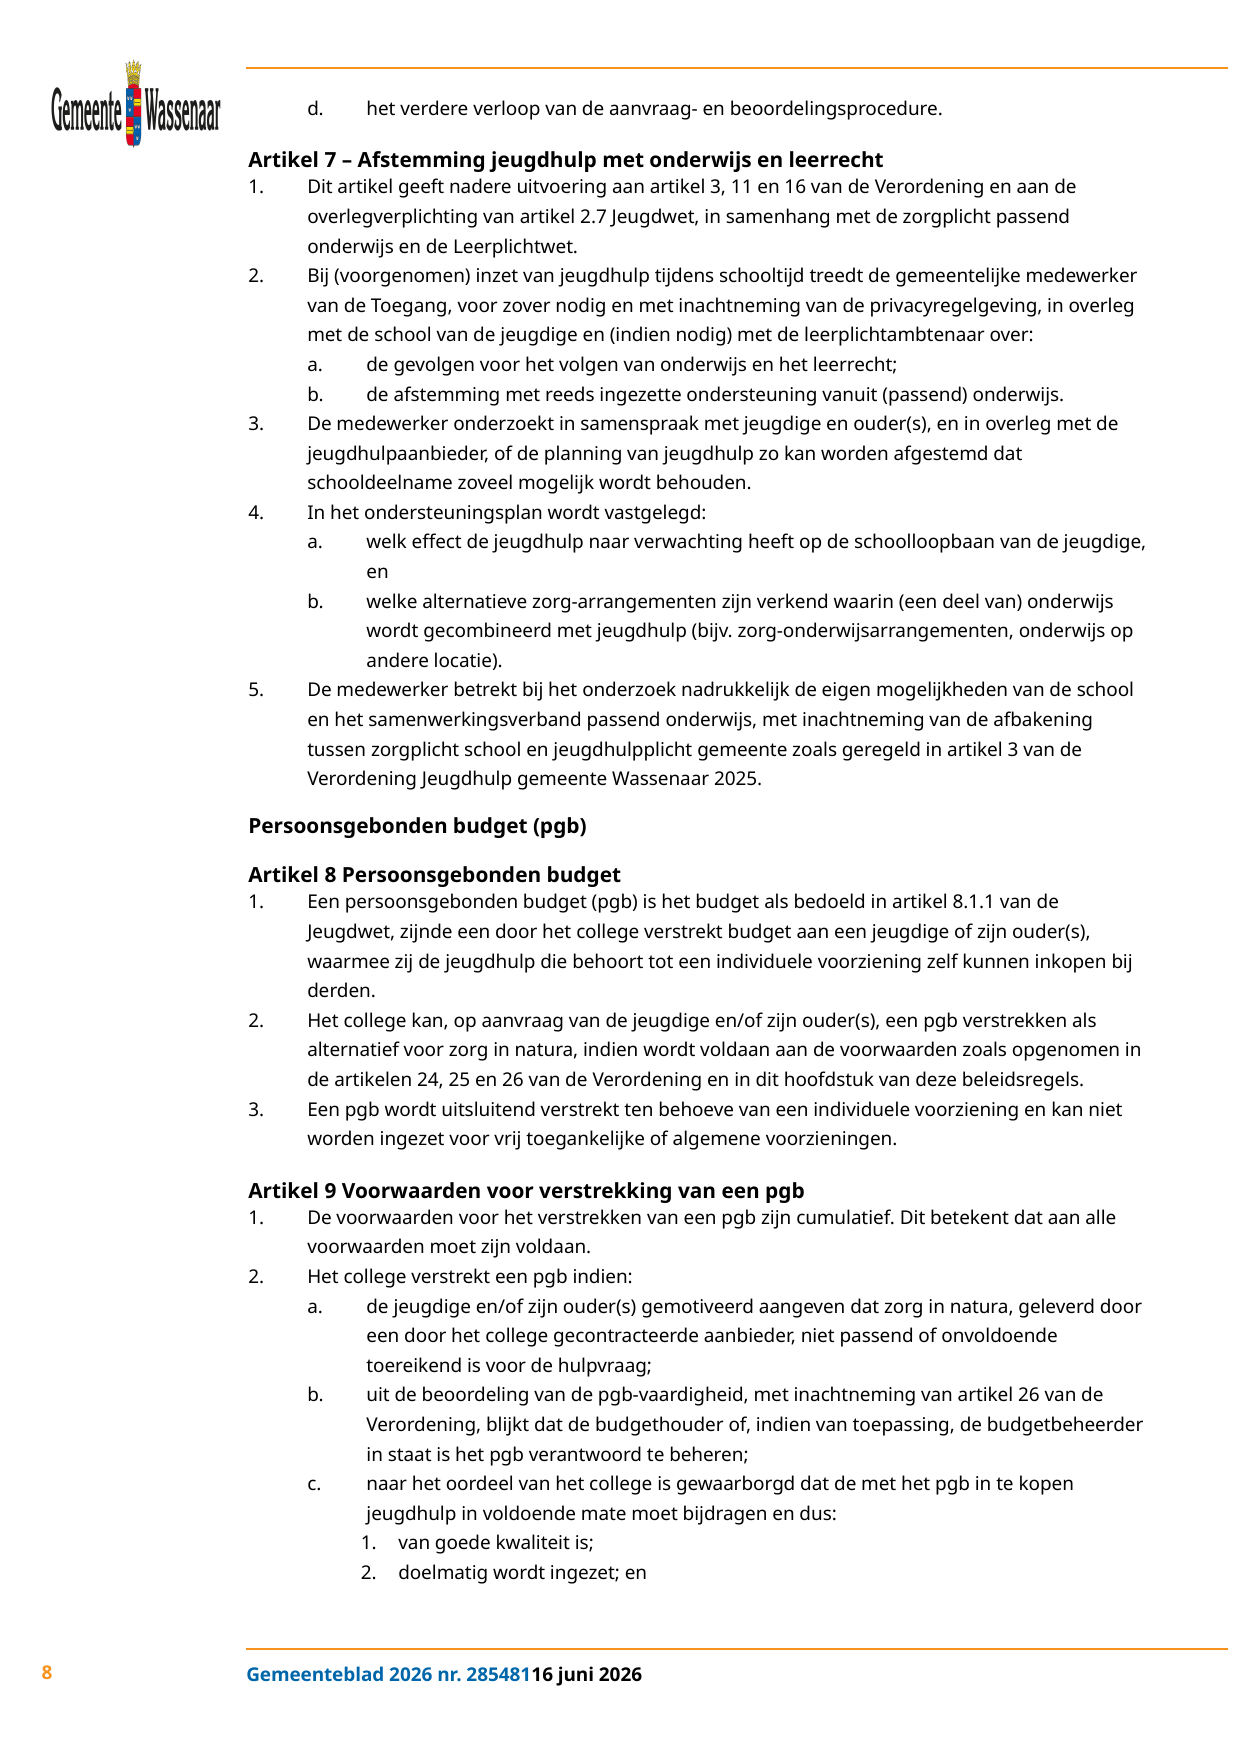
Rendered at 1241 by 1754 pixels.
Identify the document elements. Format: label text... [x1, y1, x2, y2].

list Dit artikel geeft nadere uitvoering aan artikel 3, 11 en 16 van de Verordening en aan de overlegverplichting van artikel 2.7 Jeugdwet, in samenhang met de zorgplicht passend onderwijs en de Leerplichtwet. [248, 174, 1152, 258]
list De voorwaarden voor het verstrekken van een pgb zijn cumulatief. Dit betekent dat aan alle voorwaarden moet zijn voldaan. [248, 1204, 1152, 1259]
list welk effect de jeugdhulp naar verwachting heeft op de schoolloopbaan van de jeugdige, en [307, 529, 1152, 584]
list De medewerker onderzoekt in samenspraak met jeugdige en ouder(s), en in overleg met de jeugdhulpaanbieder, of de planning van jeugdhulp zo kan worden afgestemd dat schooldeelname zoveel mogelijk wordt behouden. [248, 410, 1152, 495]
list De medewerker betrekt bij het onderzoek nadrukkelijk de eigen mogelijkheden van de school en het samenwerkingsverband passend onderwijs, met inachtneming van de afbakening tussen zorgplicht school en jeugdhulpplicht gemeente zoals geregeld in artikel 3 van de Verordening Jeugdhulp gemeente Wassenaar 2025. [248, 677, 1152, 791]
picture [41, 47, 231, 172]
list de jeugdige en/of zijn ouder(s) gemotiveerd aangeven dat zorg in natura, geleverd door een door het college gecontracteerde aanbieder, niet passend of onvoldoende toereikend is voor de hulpvraag; [307, 1293, 1152, 1378]
text Artikel 9 Voorwaarden voor verstrekking van een pgb [248, 1176, 1152, 1204]
list de afstemming met reeds ingezette ondersteuning vanuit (passend) onderwijs. [307, 381, 1152, 406]
text Artikel 7 – Afstemming jeugdhulp met onderwijs en leerrecht [248, 145, 1152, 174]
list het verdere verloop van de aanvraag- en beoordelingsprocedure. [307, 95, 1152, 121]
list Het college verstrekt een pgb indien: [248, 1263, 1152, 1289]
list In het ondersteuningsplan wordt vastgelegd: [248, 499, 1152, 525]
text Artikel 8 Persoonsgebonden budget [248, 860, 1152, 889]
text Persoonsgebonden budget (pgb) [248, 811, 1152, 839]
list de gevolgen voor het volgen van onderwijs en het leerrecht; [307, 351, 1152, 377]
list Het college kan, op aanvraag van de jeugdige en/of zijn ouder(s), een pgb verstrekken als alternatief voor zorg in natura, indien wordt voldaan aan de voorwaarden zoals opgenomen in de artikelen 24, 25 en 26 van de Verordening en in dit hoofdstuk van deze beleidsregels. [248, 1007, 1152, 1092]
list doelmatig wordt ingezet; en [361, 1559, 1152, 1585]
list Een persoonsgebonden budget (pgb) is het budget als bedoeld in artikel 8.1.1 van de Jeugdwet, zijnde een door het college verstrekt budget aan een jeugdige of zijn ouder(s), waarmee zij de jeugdhulp die behoort tot een individuele voorziening zelf kunnen inkopen bij derden. [248, 889, 1152, 1003]
list uit de beoordeling van de pgb-vaardigheid, met inachtneming van artikel 26 van de Verordening, blijkt dat de budgethouder of, indien van toepassing, de budgetbeheerder in staat is het pgb verantwoord te beheren; [307, 1382, 1152, 1467]
list naar het oordeel van het college is gewaarborgd dat de met het pgb in te kopen jeugdhulp in voldoende mate moet bijdragen en dus: [307, 1470, 1152, 1526]
list Een pgb wordt uitsluitend verstrekt ten behoeve van een individuele voorziening en kan niet worden ingezet voor vrij toegankelijke of algemene voorzieningen. [248, 1096, 1152, 1151]
list van goede kwaliteit is; [361, 1529, 1152, 1555]
list Bij (voorgenomen) inzet van jeugdhulp tijdens schooltijd treedt de gemeentelijke medewerker van de Toegang, voor zover nodig en met inachtneming van de privacyregelgeving, in overleg met de school van de jeugdige en (indien nodig) met de leerplichtambtenaar over: [248, 262, 1152, 347]
list welke alternatieve zorg-arrangementen zijn verkend waarin (een deel van) onderwijs wordt gecombineerd met jeugdhulp (bijv. zorg-onderwijsarrangementen, onderwijs op andere locatie). [307, 588, 1152, 673]
